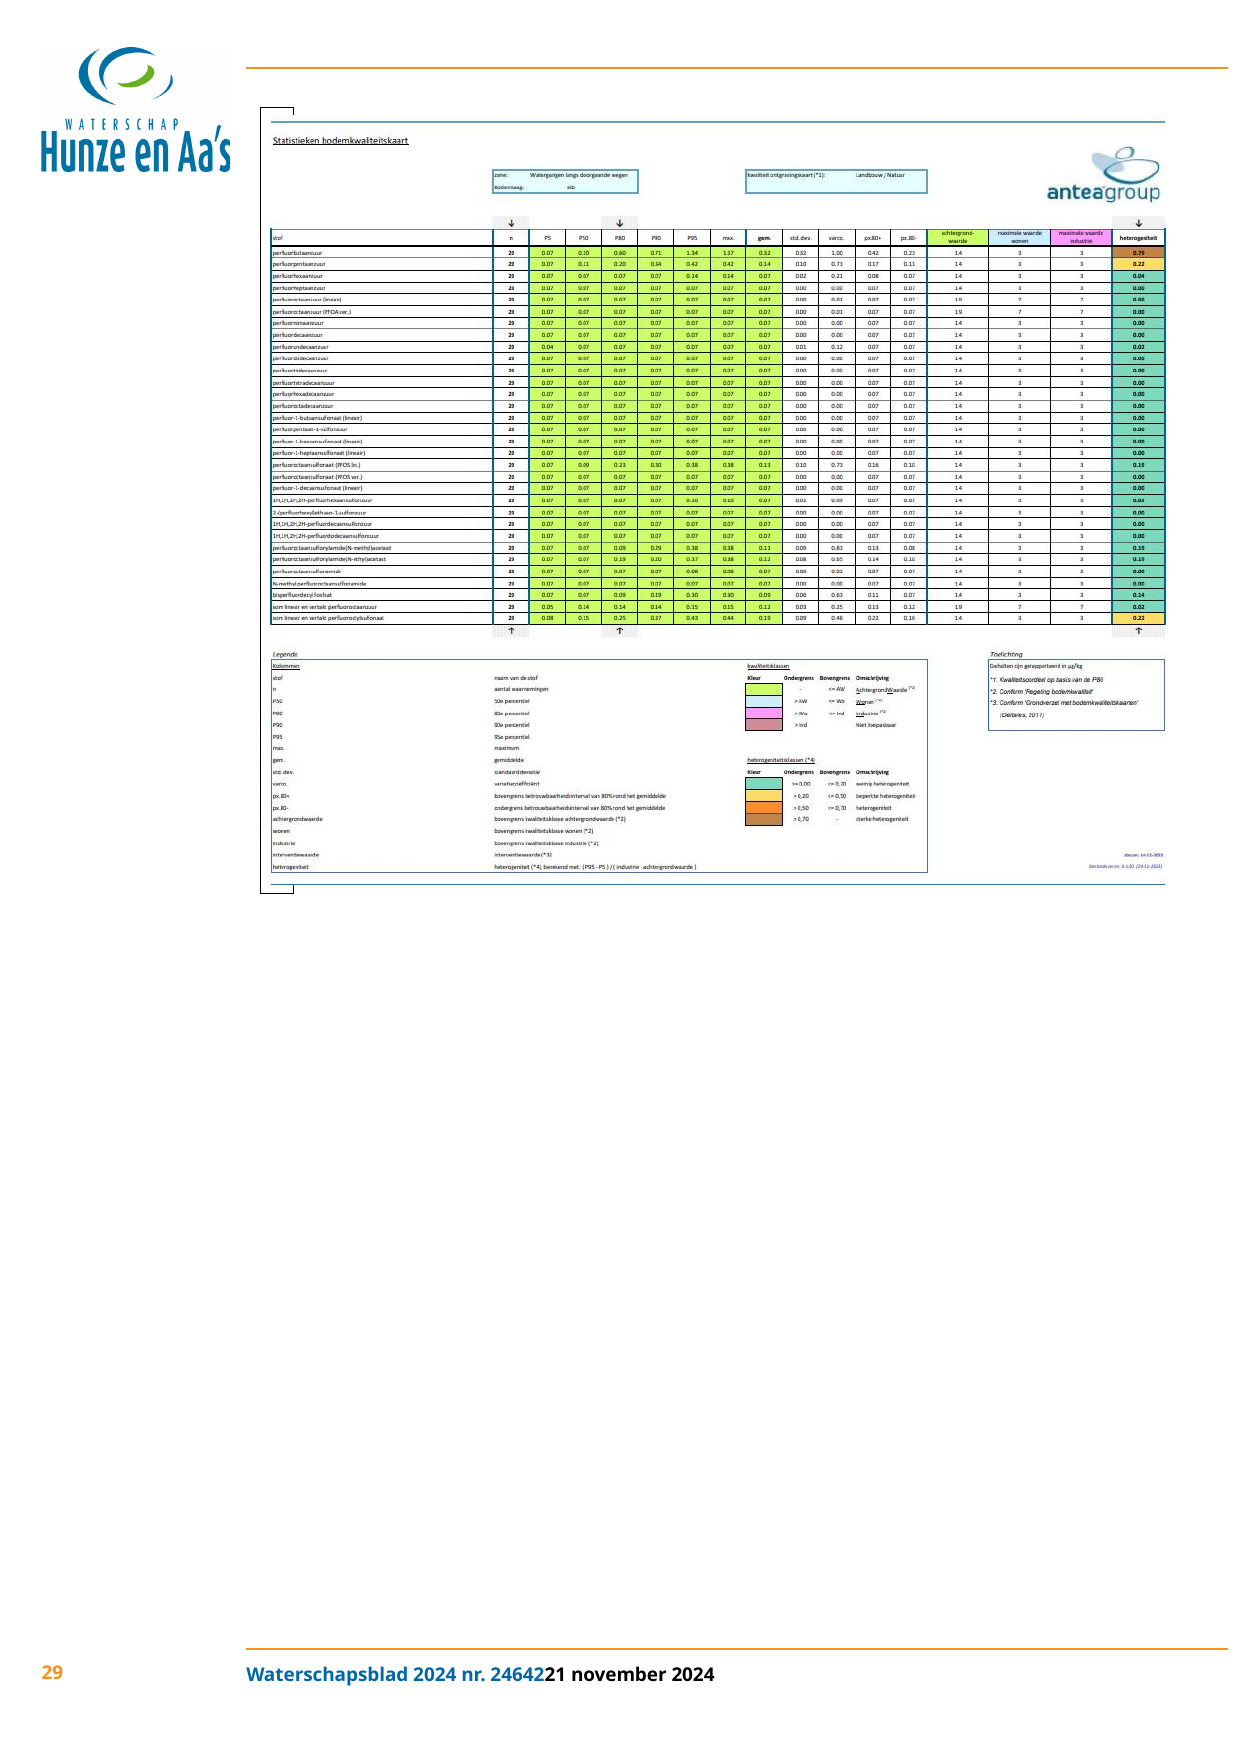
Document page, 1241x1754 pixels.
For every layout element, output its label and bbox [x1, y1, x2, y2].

picture [47, 154, 51, 172]
picture [41, 47, 231, 172]
picture [268, 115, 1173, 885]
picture [183, 163, 191, 172]
picture [226, 145, 231, 156]
